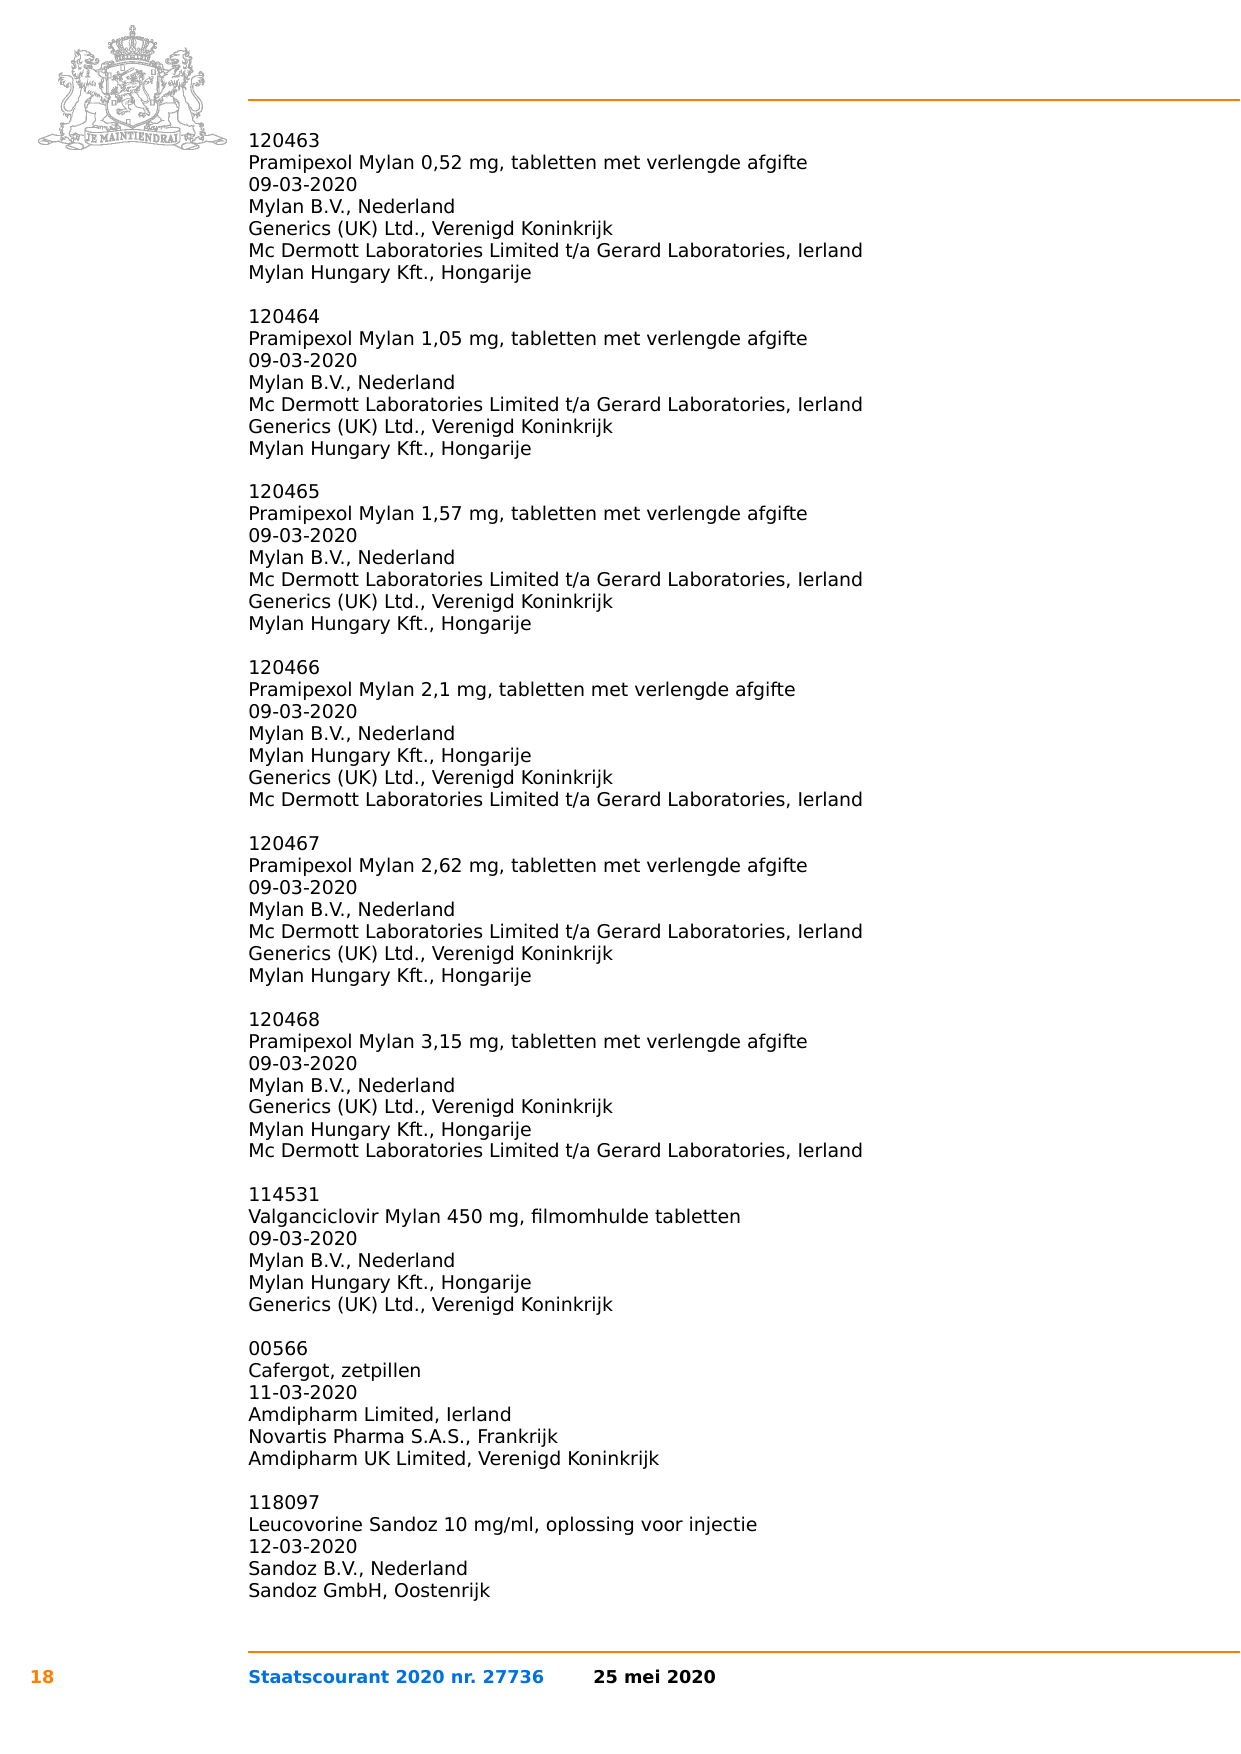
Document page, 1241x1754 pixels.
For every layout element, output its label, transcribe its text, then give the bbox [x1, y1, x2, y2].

text 120467 [248, 833, 1163, 855]
text Mylan Hungary Kft., Hongarije [248, 437, 1163, 459]
text Generics (UK) Ltd., Verenigd Koninkrijk [248, 1294, 1163, 1316]
text Pramipexol Mylan 2,62 mg, tabletten met verlengde afgifte [248, 855, 1163, 877]
text 120465 [248, 481, 1163, 503]
text Amdipharm UK Limited, Verenigd Koninkrijk [248, 1448, 1163, 1470]
text 120466 [248, 657, 1163, 679]
text Mylan B.V., Nederland [248, 723, 1163, 745]
text 09-03-2020 [248, 1228, 1163, 1250]
text Pramipexol Mylan 3,15 mg, tabletten met verlengde afgifte [248, 1031, 1163, 1052]
text Sandoz GmbH, Oostenrijk [248, 1580, 1163, 1602]
text 12-03-2020 [248, 1536, 1163, 1558]
text 09-03-2020 [248, 877, 1163, 899]
text Generics (UK) Ltd., Verenigd Koninkrijk [248, 591, 1163, 613]
text Mc Dermott Laboratories Limited t/a Gerard Laboratories, Ierland [248, 393, 1163, 416]
picture [38, 25, 227, 150]
text 09-03-2020 [248, 174, 1163, 196]
text Novartis Pharma S.A.S., Frankrijk [248, 1426, 1163, 1448]
text Mc Dermott Laboratories Limited t/a Gerard Laboratories, Ierland [248, 1140, 1163, 1162]
text Mylan Hungary Kft., Hongarije [248, 745, 1163, 767]
text Pramipexol Mylan 1,05 mg, tabletten met verlengde afgifte [248, 328, 1163, 349]
text Mylan B.V., Nederland [248, 899, 1163, 921]
text 114531 [248, 1184, 1163, 1206]
text Sandoz B.V., Nederland [248, 1558, 1163, 1580]
text Generics (UK) Ltd., Verenigd Koninkrijk [248, 218, 1163, 240]
text 09-03-2020 [248, 349, 1163, 372]
text Leucovorine Sandoz 10 mg/ml, oplossing voor injectie [248, 1514, 1163, 1536]
text Mylan Hungary Kft., Hongarije [248, 965, 1163, 987]
text Mc Dermott Laboratories Limited t/a Gerard Laboratories, Ierland [248, 569, 1163, 591]
text Mylan B.V., Nederland [248, 1074, 1163, 1096]
text Generics (UK) Ltd., Verenigd Koninkrijk [248, 767, 1163, 789]
text Mylan B.V., Nederland [248, 372, 1163, 393]
text Mylan B.V., Nederland [248, 547, 1163, 569]
text Mylan Hungary Kft., Hongarije [248, 262, 1163, 284]
text 120468 [248, 1008, 1163, 1031]
text 09-03-2020 [248, 525, 1163, 547]
text Mc Dermott Laboratories Limited t/a Gerard Laboratories, Ierland [248, 789, 1163, 811]
text 120464 [248, 306, 1163, 328]
text Valganciclovir Mylan 450 mg, filmomhulde tabletten [248, 1206, 1163, 1228]
text Generics (UK) Ltd., Verenigd Koninkrijk [248, 1096, 1163, 1118]
text Mylan Hungary Kft., Hongarije [248, 1272, 1163, 1294]
text 118097 [248, 1492, 1163, 1514]
text Pramipexol Mylan 1,57 mg, tabletten met verlengde afgifte [248, 503, 1163, 525]
text Mylan B.V., Nederland [248, 196, 1163, 218]
text Mylan Hungary Kft., Hongarije [248, 1118, 1163, 1140]
text Generics (UK) Ltd., Verenigd Koninkrijk [248, 416, 1163, 437]
text 09-03-2020 [248, 701, 1163, 723]
text 09-03-2020 [248, 1052, 1163, 1074]
text Amdipharm Limited, Ierland [248, 1404, 1163, 1426]
text Mc Dermott Laboratories Limited t/a Gerard Laboratories, Ierland [248, 921, 1163, 943]
text Generics (UK) Ltd., Verenigd Koninkrijk [248, 943, 1163, 965]
text Mylan B.V., Nederland [248, 1250, 1163, 1272]
text Mylan Hungary Kft., Hongarije [248, 613, 1163, 635]
text Cafergot, zetpillen [248, 1360, 1163, 1382]
text 00566 [248, 1338, 1163, 1360]
text Mc Dermott Laboratories Limited t/a Gerard Laboratories, Ierland [248, 240, 1163, 262]
text Pramipexol Mylan 2,1 mg, tabletten met verlengde afgifte [248, 679, 1163, 701]
text Pramipexol Mylan 0,52 mg, tabletten met verlengde afgifte [248, 152, 1163, 174]
text 120463 [248, 130, 1163, 152]
text 11-03-2020 [248, 1382, 1163, 1404]
